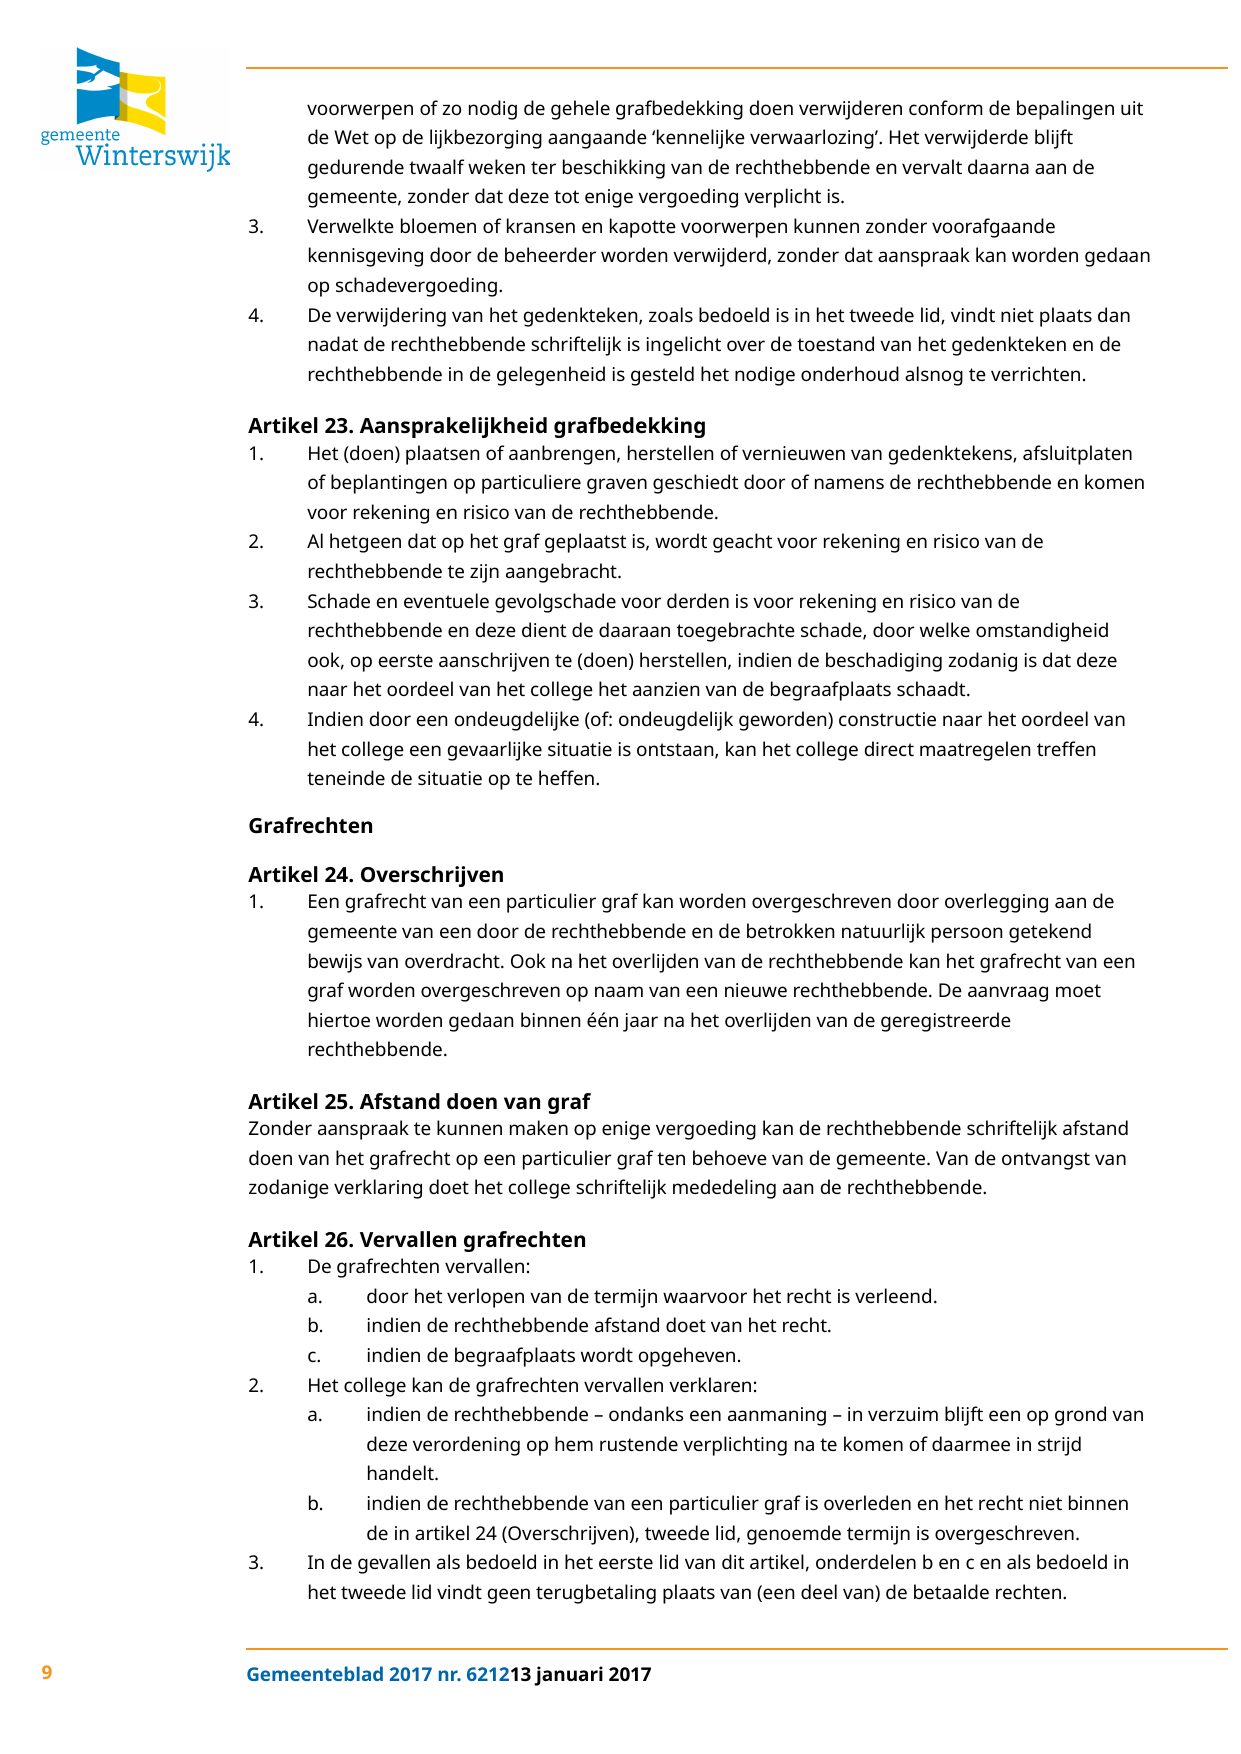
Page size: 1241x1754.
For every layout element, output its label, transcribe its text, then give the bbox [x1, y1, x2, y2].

list indien de rechthebbende van een particulier graf is overleden en het recht niet binnen de in artikel 24 (Overschrijven), tweede lid, genoemde termijn is overgeschreven. [307, 1490, 1152, 1545]
text Artikel 24. Overschrijven [248, 860, 1152, 889]
list indien de begraafplaats wordt opgeheven. [307, 1342, 1152, 1368]
list Indien door een ondeugdelijke (of: ondeugdelijk geworden) constructie naar het oordeel van het college een gevaarlijke situatie is ontstaan, kan het college direct maatregelen treffen teneinde de situatie op te heffen. [248, 706, 1152, 791]
list Het college kan de grafrechten vervallen verklaren: [248, 1372, 1152, 1397]
list Schade en eventuele gevolgschade voor derden is voor rekening en risico van de rechthebbende en deze dient de daaraan toegebrachte schade, door welke omstandigheid ook, op eerste aanschrijven te (doen) herstellen, indien de beschadiging zodanig is dat deze naar het oordeel van het college het aanzien van de begraafplaats schaadt. [248, 588, 1152, 702]
list indien de rechthebbende afstand doet van het recht. [307, 1313, 1152, 1338]
list De verwijdering van het gedenkteken, zoals bedoeld is in het tweede lid, vindt niet plaats dan nadat de rechthebbende schriftelijk is ingelicht over de toestand van het gedenkteken en de rechthebbende in de gelegenheid is gesteld het nodige onderhoud alsnog te verrichten. [248, 302, 1152, 387]
text Grafrechten [248, 811, 1152, 839]
list indien de rechthebbende – ondanks een aanmaning – in verzuim blijft een op grond van deze verordening op hem rustende verplichting na te komen of daarmee in strijd handelt. [307, 1401, 1152, 1486]
text Artikel 25. Afstand doen van graf [248, 1087, 1152, 1115]
list Het (doen) plaatsen of aanbrengen, herstellen of vernieuwen van gedenktekens, afsluitplaten of beplantingen op particuliere graven geschiedt door of namens de rechthebbende en komen voor rekening en risico van de rechthebbende. [248, 440, 1152, 525]
list In de gevallen als bedoeld in het eerste lid van dit artikel, onderdelen b en c en als bedoeld in het tweede lid vindt geen terugbetaling plaats van (een deel van) de betaalde rechten. [248, 1549, 1152, 1604]
list Verwelkte bloemen of kransen en kapotte voorwerpen kunnen zonder voorafgaande kennisgeving door de beheerder worden verwijderd, zonder dat aanspraak kan worden gedaan op schadevergoeding. [248, 213, 1152, 298]
list De grafrechten vervallen: [248, 1253, 1152, 1279]
list door het verlopen van de termijn waarvoor het recht is verleend. [307, 1283, 1152, 1309]
list Een grafrecht van een particulier graf kan worden overgeschreven door overlegging aan de gemeente van een door de rechthebbende en de betrokken natuurlijk persoon getekend bewijs van overdracht. Ook na het overlijden van de rechthebbende kan het grafrecht van een graf worden overgeschreven op naam van een nieuwe rechthebbende. De aanvraag moet hiertoe worden gedaan binnen één jaar na het overlijden van de geregistreerde rechthebbende. [248, 889, 1152, 1062]
list Al hetgeen dat op het graf geplaatst is, wordt geacht voor rekening en risico van de rechthebbende te zijn aangebracht. [248, 529, 1152, 584]
text Artikel 23. Aansprakelijkheid grafbedekking [248, 411, 1152, 440]
text Zonder aanspraak te kunnen maken op enige vergoeding kan de rechthebbende schriftelijk afstand doen van het grafrecht op een particulier graf ten behoeve van de gemeente. Van de ontvangst van zodanige verklaring doet het college schriftelijk mededeling aan de rechthebbende. [248, 1115, 1152, 1200]
picture [41, 47, 231, 172]
text Artikel 26. Vervallen grafrechten [248, 1225, 1152, 1253]
list voorwerpen of zo nodig de gehele grafbedekking doen verwijderen conform de bepalingen uit de Wet op de lijkbezorging aangaande ‘kennelijke verwaarlozing’. Het verwijderde blijft gedurende twaalf weken ter beschikking van de rechthebbende en vervalt daarna aan de gemeente, zonder dat deze tot enige vergoeding verplicht is. [248, 95, 1152, 209]
picture [225, 153, 231, 162]
